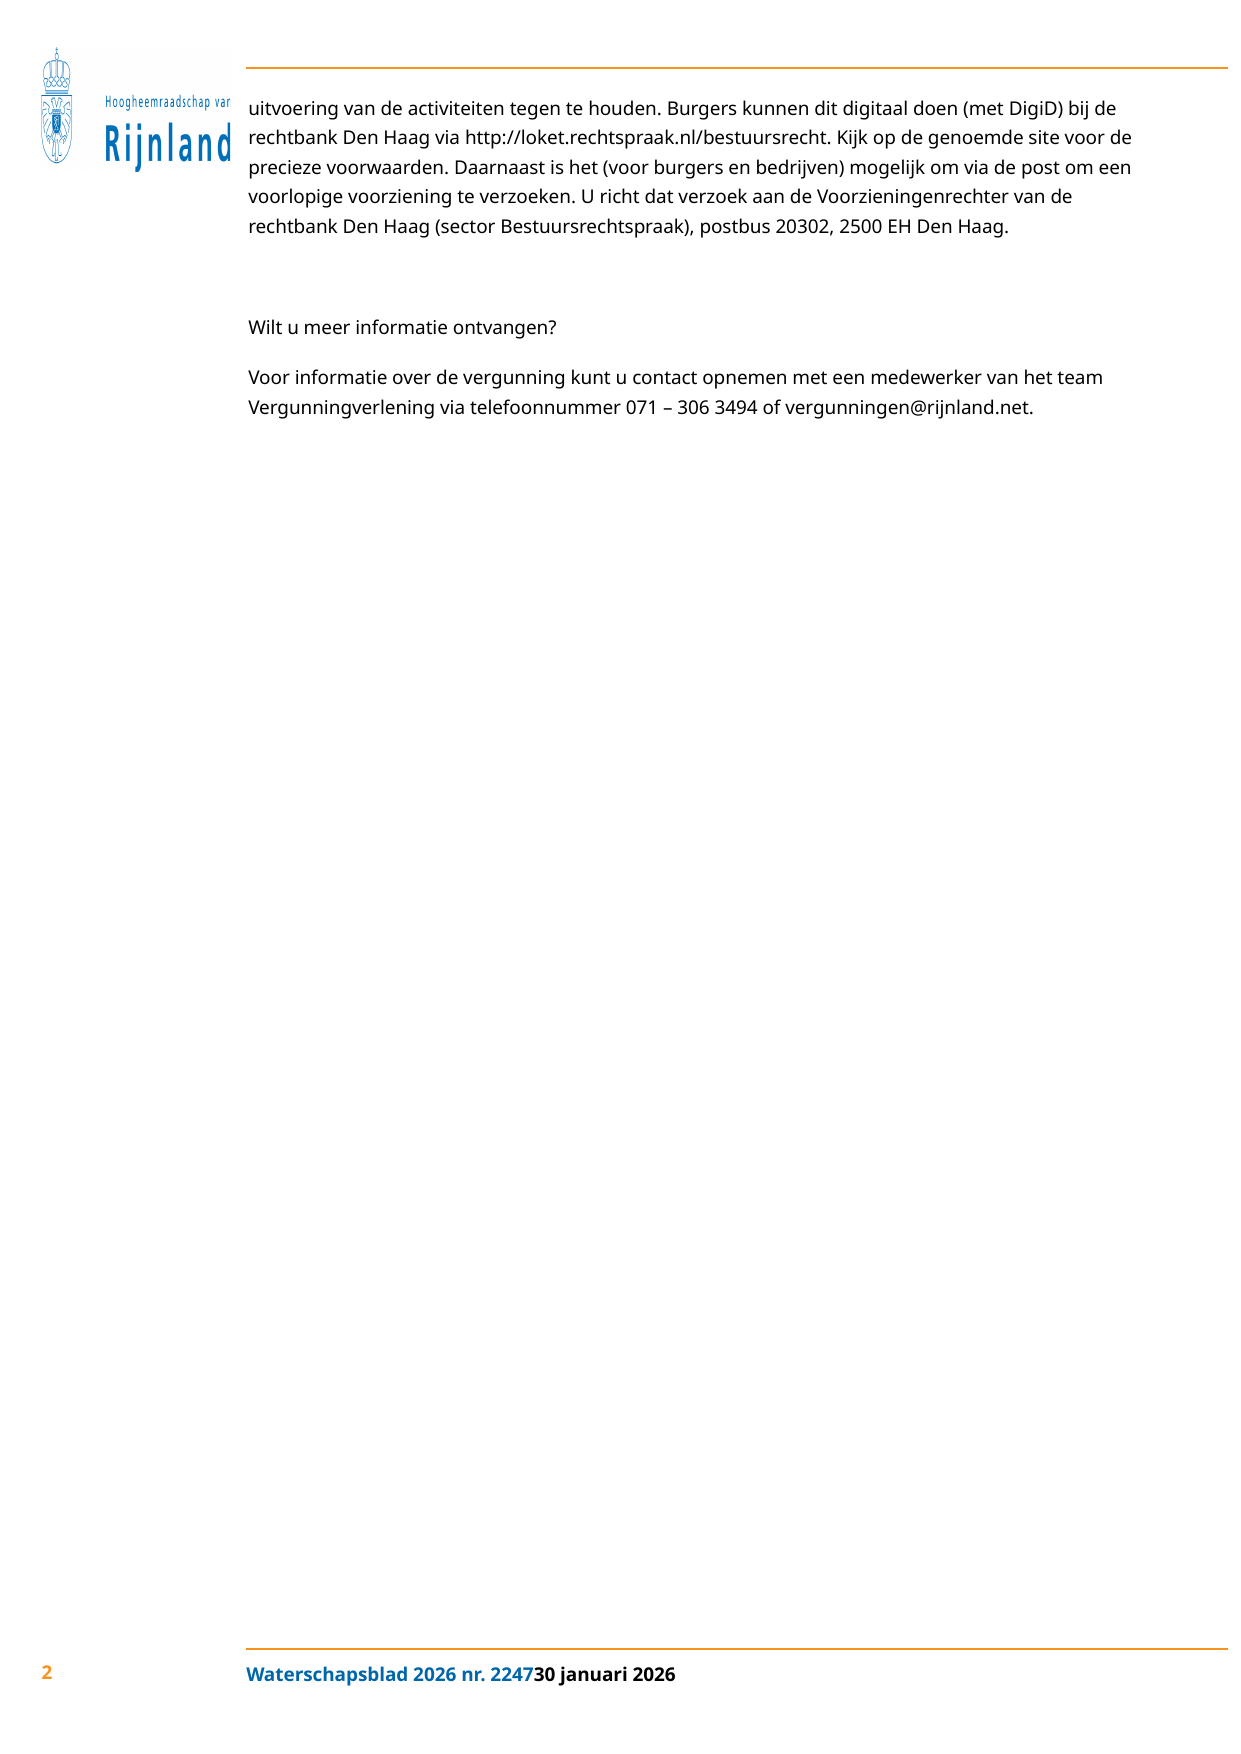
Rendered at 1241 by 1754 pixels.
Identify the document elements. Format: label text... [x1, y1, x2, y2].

text Voor informatie over de vergunning kunt u contact opnemen met een medewerker van het team Vergunningverlening via telefoonnummer 071 – 306 3494 of vergunningen@rijnland.net. [248, 364, 1152, 420]
text uitvoering van de activiteiten tegen te houden. Burgers kunnen dit digitaal doen (met DigiD) bij de rechtbank Den Haag via http://loket.rechtspraak.nl/bestuursrecht. Kijk op de genoemde site voor de precieze voorwaarden. Daarnaast is het (voor burgers en bedrijven) mogelijk om via de post om een voorlopige voorziening te verzoeken. U richt dat verzoek aan de Voorzieningenrechter van de rechtbank Den Haag (sector Bestuursrechtspraak), postbus 20302, 2500 EH Den Haag. [248, 95, 1152, 239]
text Wilt u meer informatie ontvangen? [248, 314, 1152, 340]
picture [41, 47, 231, 172]
